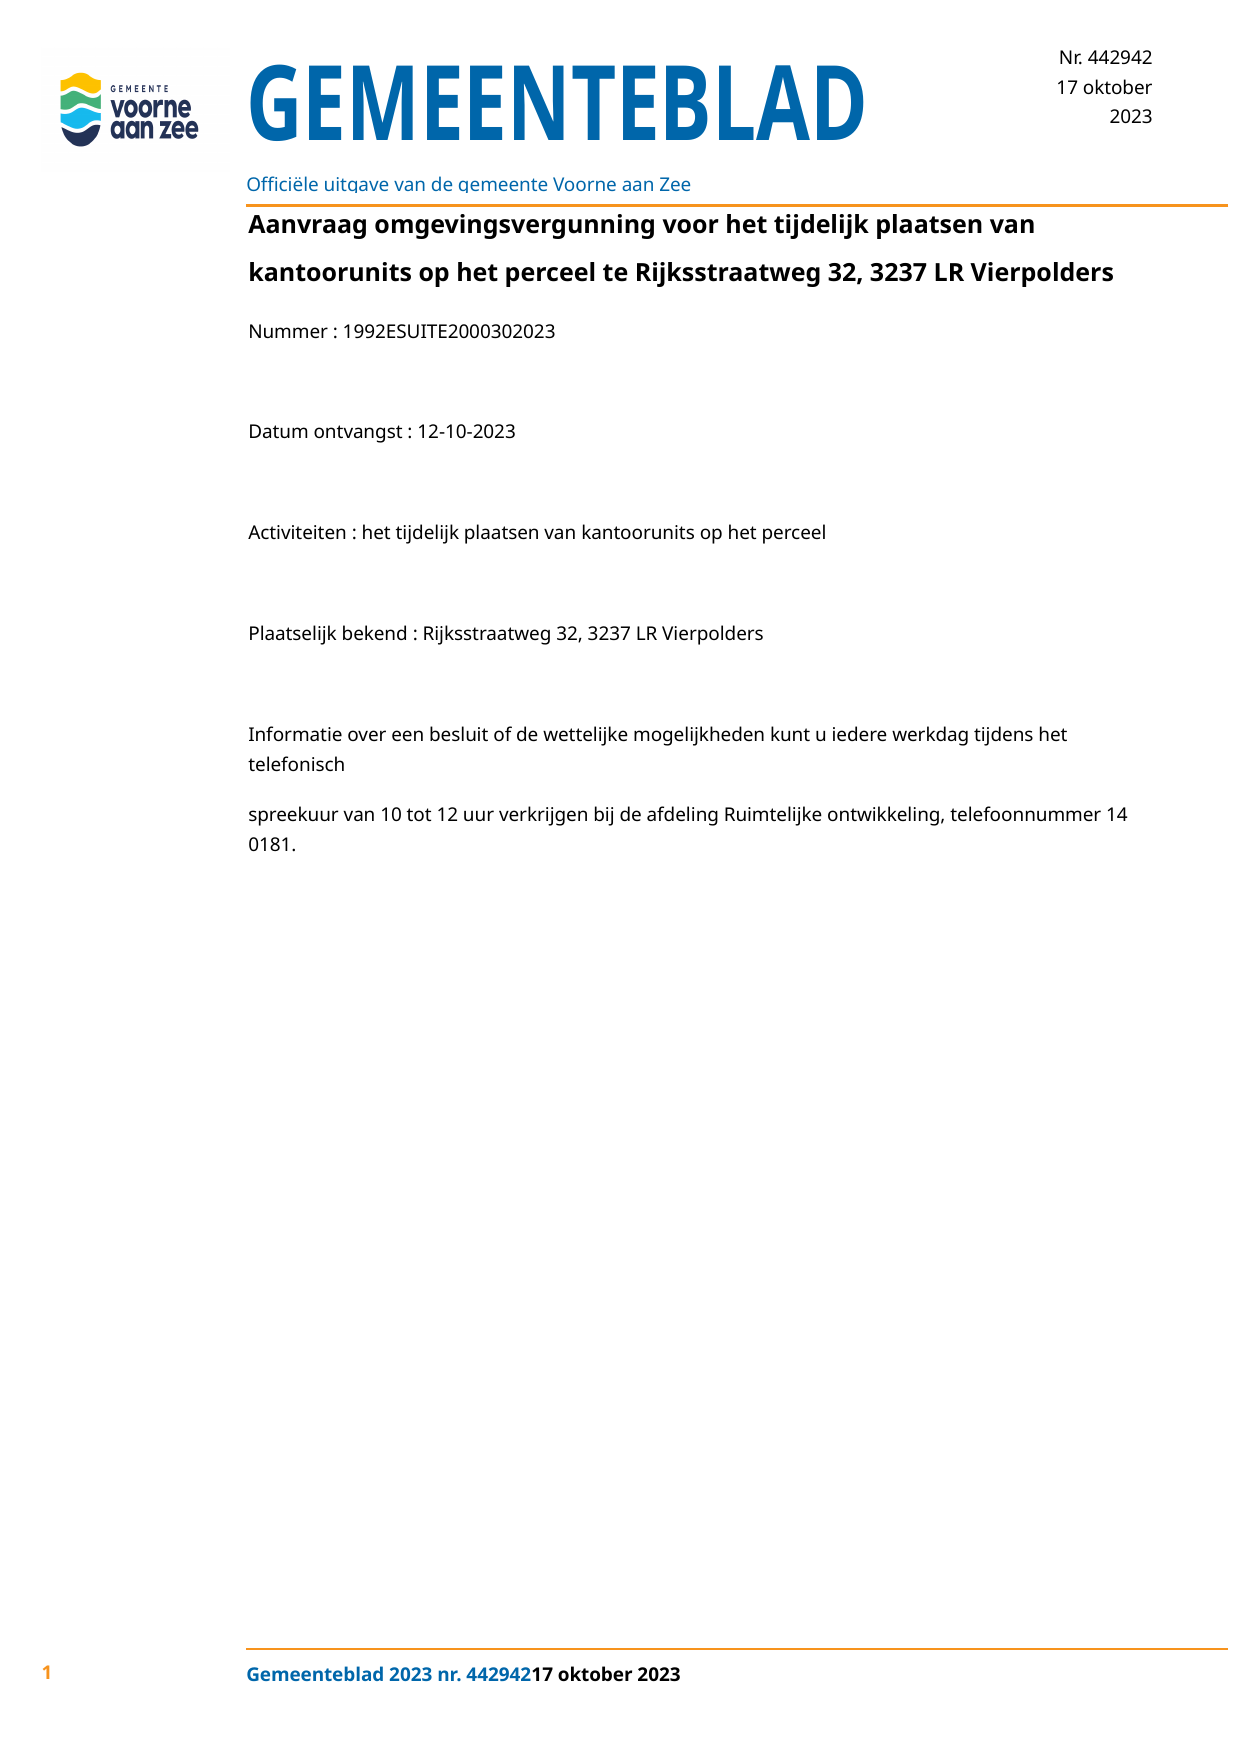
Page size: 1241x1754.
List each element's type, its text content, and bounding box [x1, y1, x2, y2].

text Datum ontvangst : 12-10-2023 [248, 419, 1152, 444]
text Activiteiten : het tijdelijk plaatsen van kantoorunits op het perceel [248, 519, 1152, 545]
text Nummer : 1992ESUITE2000302023 [248, 318, 1152, 344]
text spreekuur van 10 tot 12 uur verkrijgen bij de afdeling Ruimtelijke ontwikkeling, telefoonnummer 14 0181. [248, 801, 1152, 857]
text Informatie over een besluit of de wettelijke mogelijkheden kunt u iedere werkdag tijdens het telefonisch [248, 721, 1152, 777]
text Plaatselijk bekend : Rijksstraatweg 32, 3237 LR Vierpolders [248, 620, 1152, 646]
text Aanvraag omgevingsvergunning voor het tijdelijk plaatsen van kantoorunits op het perceel te Rijksstraatweg 32, 3237 LR Vierpolders [248, 207, 1152, 288]
picture [41, 47, 231, 172]
